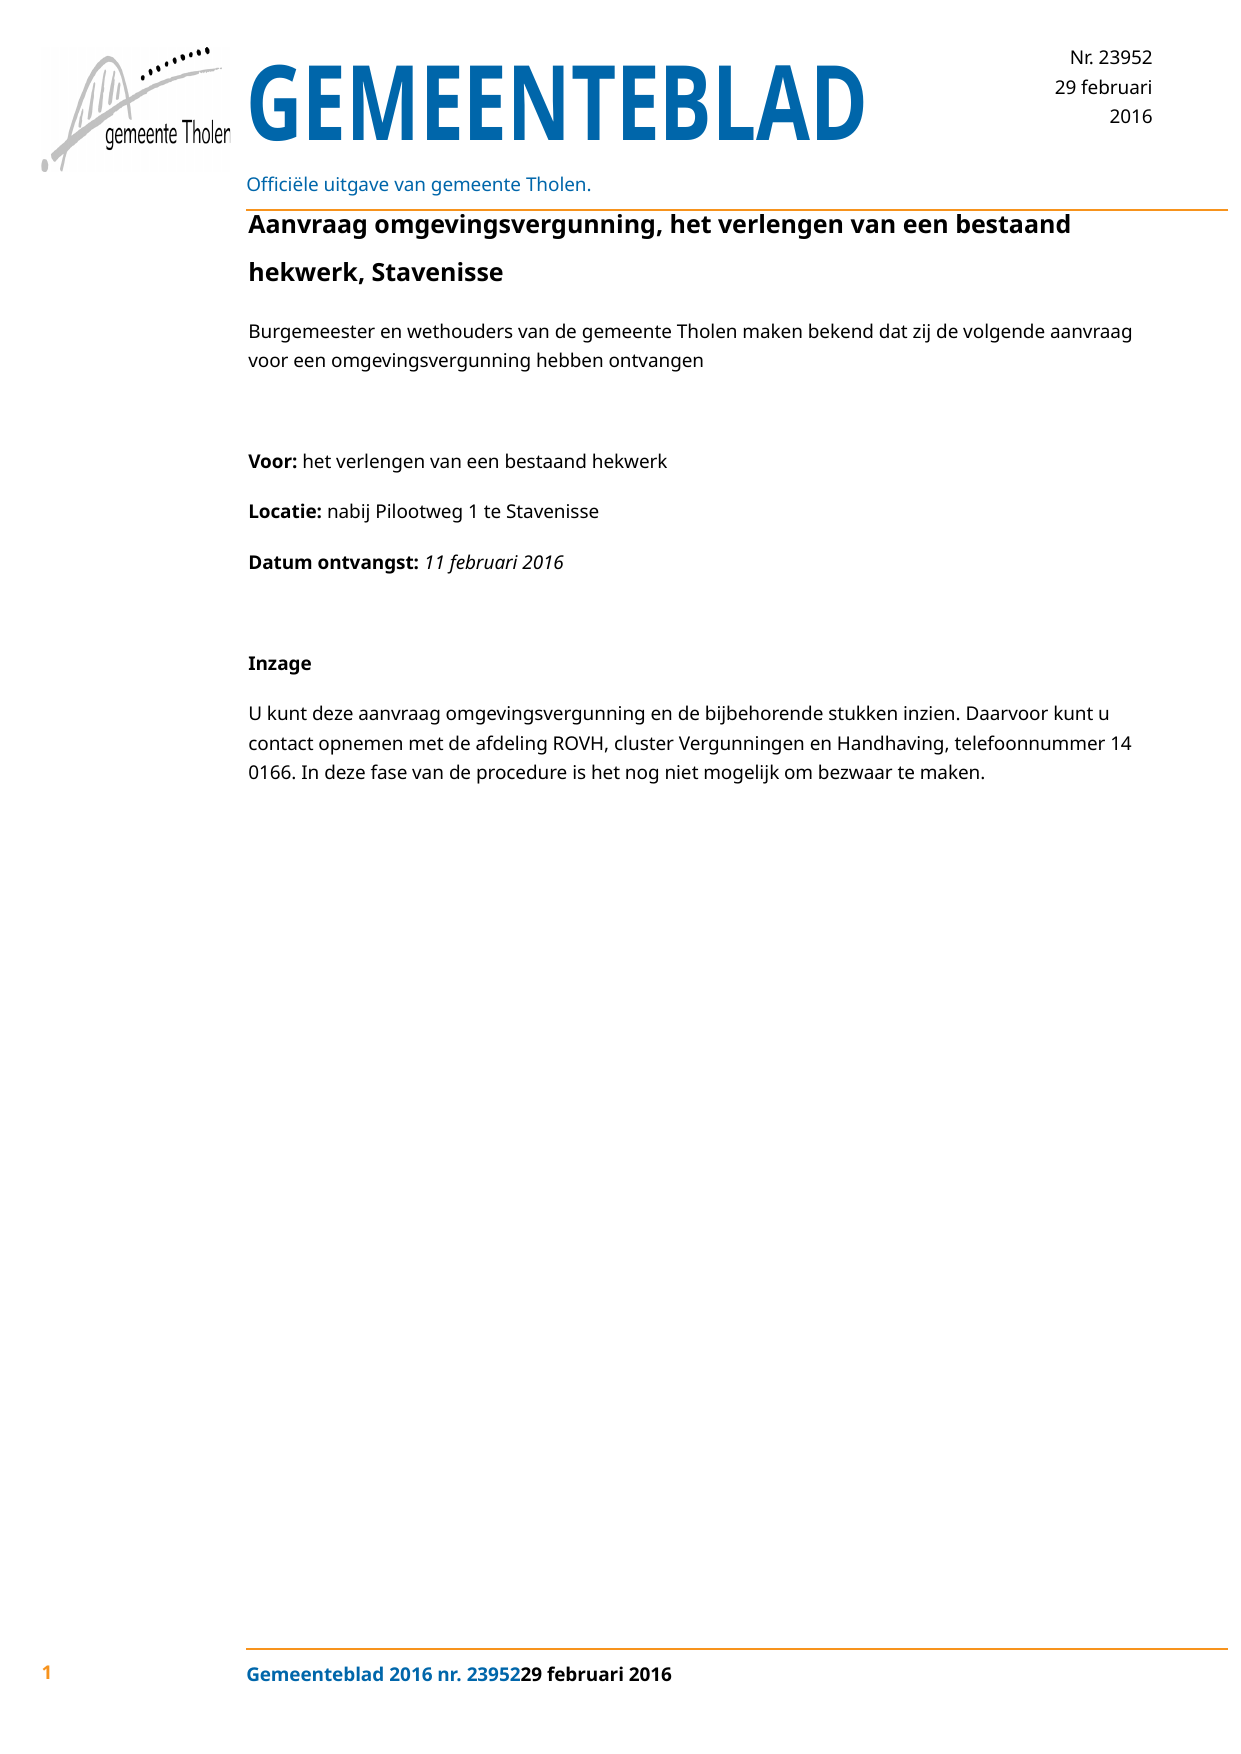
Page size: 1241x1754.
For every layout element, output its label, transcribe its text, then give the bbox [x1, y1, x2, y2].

text U kunt deze aanvraag omgevingsvergunning en de bijbehorende stukken inzien. Daarvoor kunt u contact opnemen met de afdeling ROVH, cluster Vergunningen en Handhaving, telefoonnummer 14 0166. In deze fase van de procedure is het nog niet mogelijk om bezwaar te maken. [248, 700, 1152, 785]
picture [41, 47, 231, 172]
text Burgemeester en wethouders van de gemeente Tholen maken bekend dat zij de volgende aanvraag voor een omgevingsvergunning hebben ontvangen [248, 318, 1152, 373]
text Locatie: nabij Pilootweg 1 te Stavenisse [248, 499, 1152, 524]
text Inzage [248, 650, 1152, 676]
text Aanvraag omgevingsvergunning, het verlengen van een bestaand hekwerk, Stavenisse [248, 211, 1152, 288]
text Voor: het verlengen van een bestaand hekwerk [248, 448, 1152, 474]
text Datum ontvangst: 11 februari 2016 [248, 549, 1152, 575]
